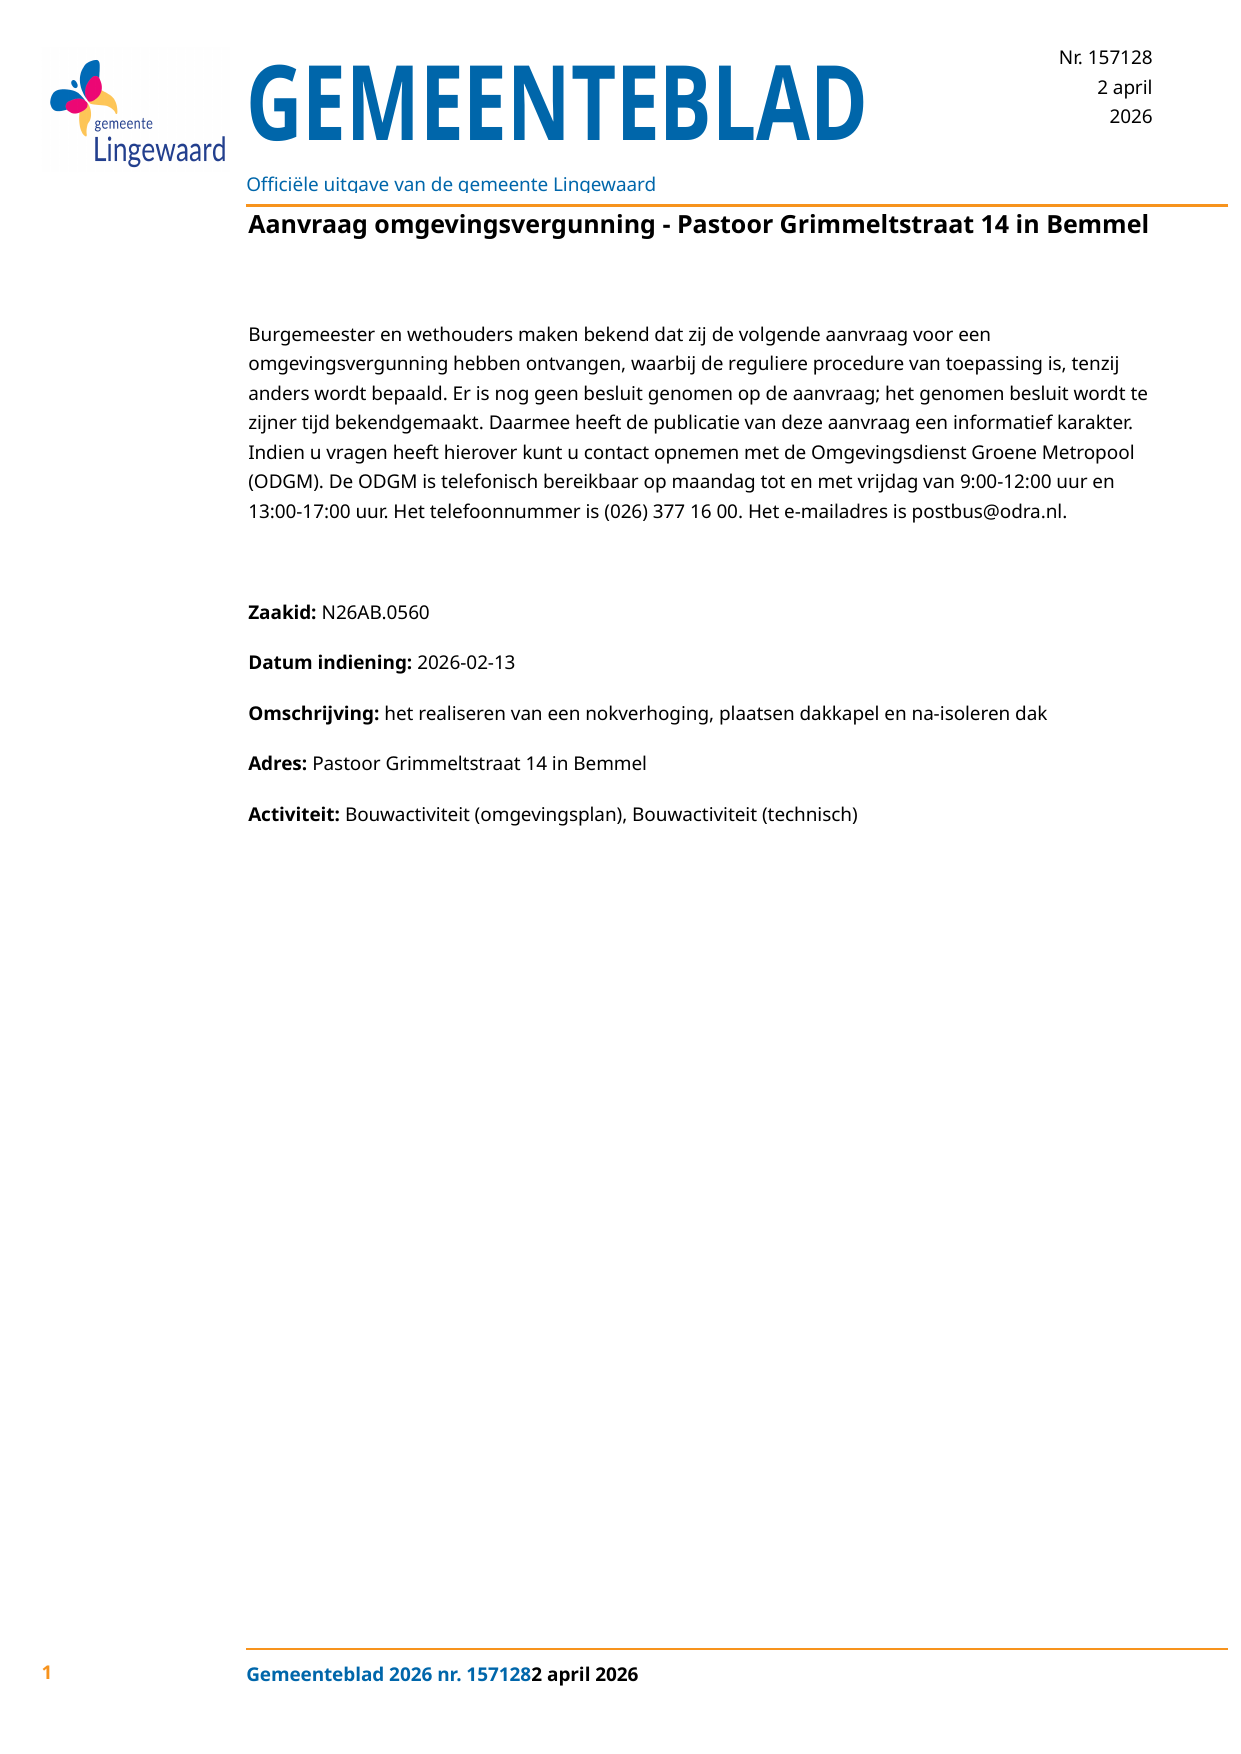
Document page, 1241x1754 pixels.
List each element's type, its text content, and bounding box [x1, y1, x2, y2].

text Aanvraag omgevingsvergunning - Pastoor Grimmeltstraat 14 in Bemmel [248, 207, 1152, 241]
text Activiteit: Bouwactiviteit (omgevingsplan), Bouwactiviteit (technisch) [248, 801, 1152, 826]
text Zaakid: N26AB.0560 [248, 599, 1152, 625]
text Burgemeester en wethouders maken bekend dat zij de volgende aanvraag voor een omgevingsvergunning hebben ontvangen, waarbij de reguliere procedure van toepassing is, tenzij anders wordt bepaald. Er is nog geen besluit genomen op de aanvraag; het genomen besluit wordt te zijner tijd bekendgemaakt. Daarmee heeft de publicatie van deze aanvraag een informatief karakter. Indien u vragen heeft hierover kunt u contact opnemen met de Omgevingsdienst Groene Metropool (ODGM). De ODGM is telefonisch bereikbaar op maandag tot en met vrijdag van 9:00-12:00 uur en 13:00-17:00 uur. Het telefoonnummer is (026) 377 16 00. Het e-mailadres is postbus@odra.nl. [248, 321, 1152, 524]
text Omschrijving: het realiseren van een nokverhoging, plaatsen dakkapel en na-isoleren dak [248, 700, 1152, 726]
text Datum indiening: 2026-02-13 [248, 649, 1152, 675]
picture [41, 47, 231, 172]
text Adres: Pastoor Grimmeltstraat 14 in Bemmel [248, 750, 1152, 776]
